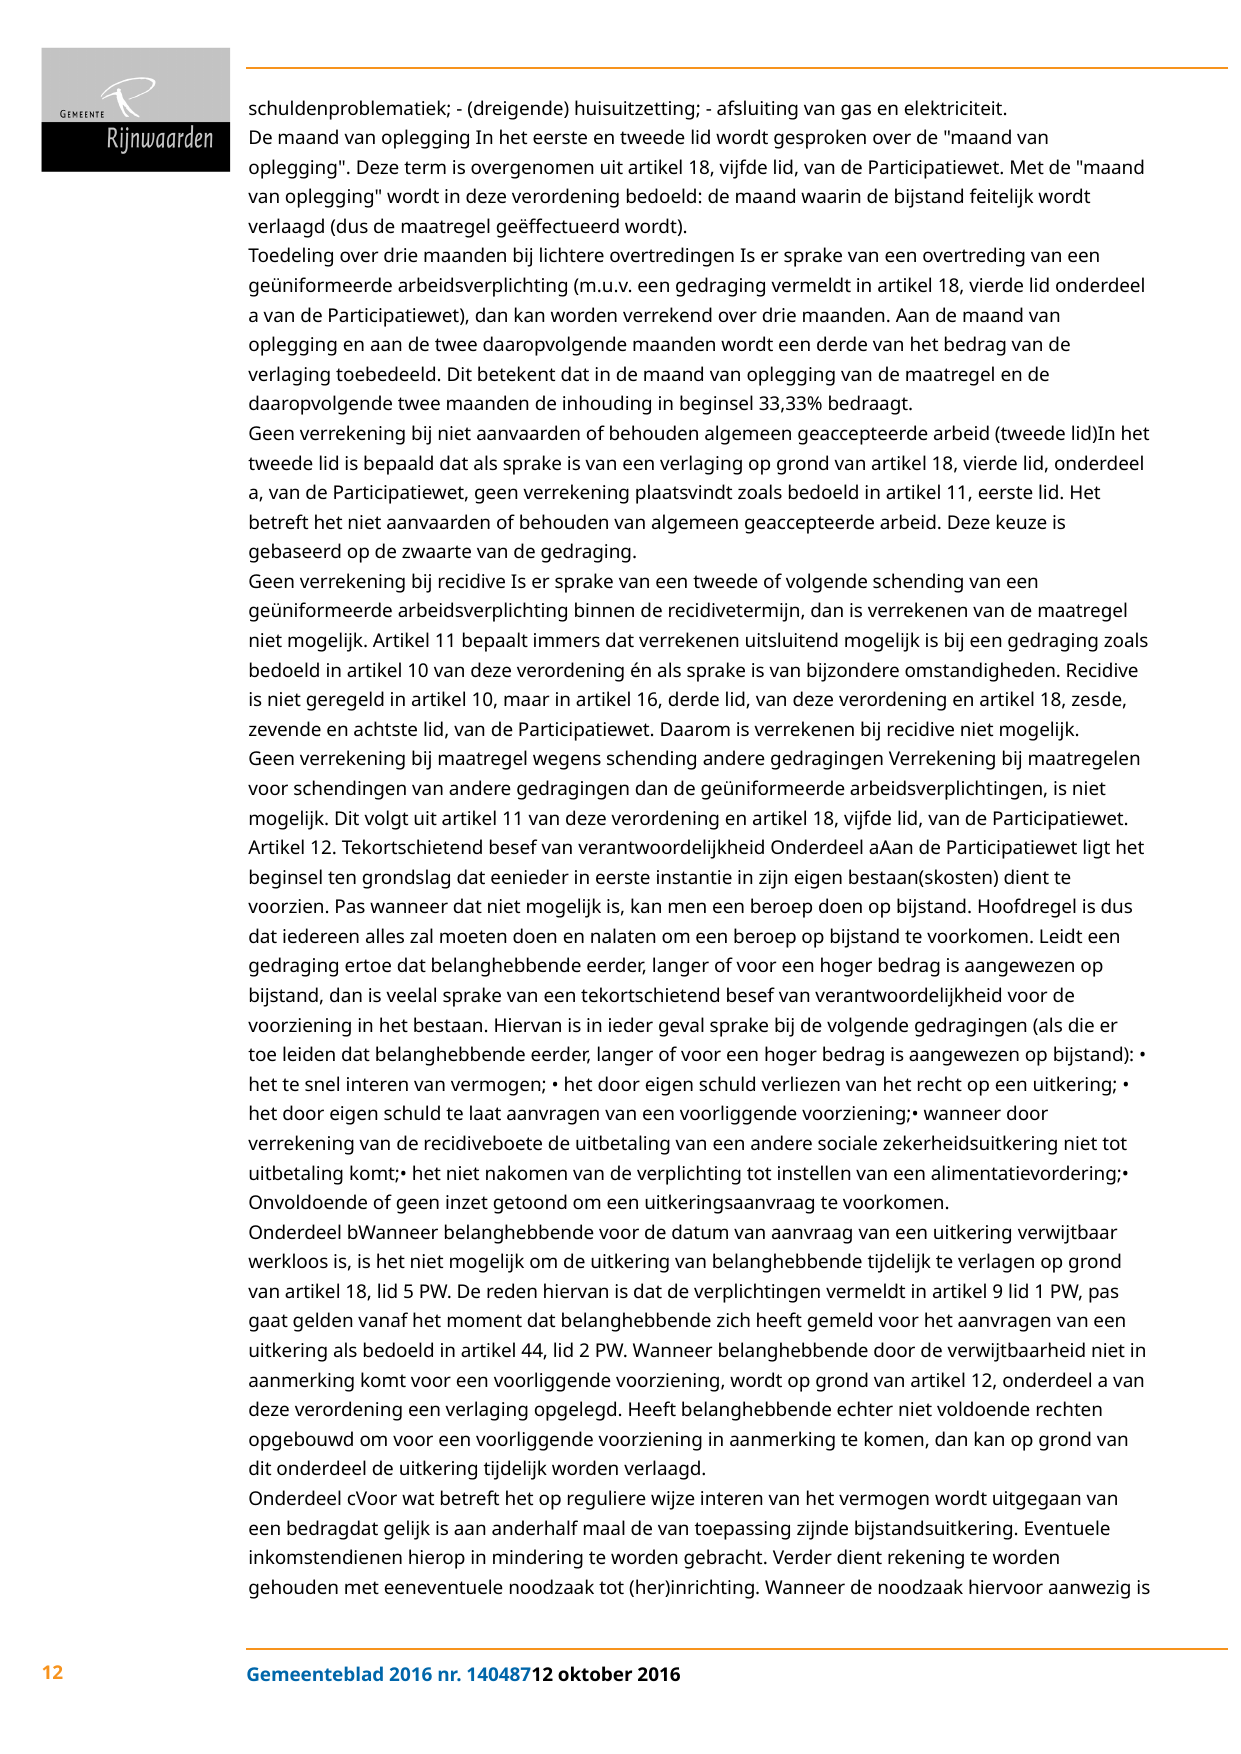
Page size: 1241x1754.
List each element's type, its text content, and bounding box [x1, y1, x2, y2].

text Onderdeel bWanneer belanghebbende voor de datum van aanvraag van een uitkering verwijtbaar werkloos is, is het niet mogelijk om de uitkering van belanghebbende tijdelijk te verlagen op grond van artikel 18, lid 5 PW. De reden hiervan is dat de verplichtingen vermeldt in artikel 9 lid 1 PW, pas gaat gelden vanaf het moment dat belanghebbende zich heeft gemeld voor het aanvragen van een uitkering als bedoeld in artikel 44, lid 2 PW. Wanneer belanghebbende door de verwijtbaarheid niet in aanmerking komt voor een voorliggende voorziening, wordt op grond van artikel 12, onderdeel a van deze verordening een verlaging opgelegd. Heeft belanghebbende echter niet voldoende rechten opgebouwd om voor een voorliggende voorziening in aanmerking te komen, dan kan op grond van dit onderdeel de uitkering tijdelijk worden verlaagd. [248, 1219, 1152, 1481]
text De maand van oplegging In het eerste en tweede lid wordt gesproken over de "maand van oplegging". Deze term is overgenomen uit artikel 18, vijfde lid, van de Participatiewet. Met de "maand van oplegging" wordt in deze verordening bedoeld: de maand waarin de bijstand feitelijk wordt verlaagd (dus de maatregel geëffectueerd wordt). [248, 124, 1152, 239]
text Geen verrekening bij recidive Is er sprake van een tweede of volgende schending van een geüniformeerde arbeidsverplichting binnen de recidivetermijn, dan is verrekenen van de maatregel niet mogelijk. Artikel 11 bepaalt immers dat verrekenen uitsluitend mogelijk is bij een gedraging zoals bedoeld in artikel 10 van deze verordening én als sprake is van bijzondere omstandigheden. Recidive is niet geregeld in artikel 10, maar in artikel 16, derde lid, van deze verordening en artikel 18, zesde, zevende en achtste lid, van de Participatiewet. Daarom is verrekenen bij recidive niet mogelijk. [248, 568, 1152, 742]
text Geen verrekening bij maatregel wegens schending andere gedragingen Verrekening bij maatregelen voor schendingen van andere gedragingen dan de geüniformeerde arbeidsverplichtingen, is niet mogelijk. Dit volgt uit artikel 11 van deze verordening en artikel 18, vijfde lid, van de Participatiewet. [248, 746, 1152, 831]
text Toedeling over drie maanden bij lichtere overtredingen Is er sprake van een overtreding van een geüniformeerde arbeidsverplichting (m.u.v. een gedraging vermeldt in artikel 18, vierde lid onderdeel a van de Participatiewet), dan kan worden verrekend over drie maanden. Aan de maand van oplegging en aan de twee daaropvolgende maanden wordt een derde van het bedrag van de verlaging toebedeeld. Dit betekent dat in de maand van oplegging van de maatregel en de daaropvolgende twee maanden de inhouding in beginsel 33,33% bedraagt. [248, 243, 1152, 416]
text Artikel 12. Tekortschietend besef van verantwoordelijkheid Onderdeel aAan de Participatiewet ligt het beginsel ten grondslag dat eenieder in eerste instantie in zijn eigen bestaan(skosten) dient te voorzien. Pas wanneer dat niet mogelijk is, kan men een beroep doen op bijstand. Hoofdregel is dus dat iedereen alles zal moeten doen en nalaten om een beroep op bijstand te voorkomen. Leidt een gedraging ertoe dat belanghebbende eerder, langer of voor een hoger bedrag is aangewezen op bijstand, dan is veelal sprake van een tekortschietend besef van verantwoordelijkheid voor de voorziening in het bestaan. Hiervan is in ieder geval sprake bij de volgende gedragingen (als die er toe leiden dat belanghebbende eerder, langer of voor een hoger bedrag is aangewezen op bijstand): • het te snel interen van vermogen; • het door eigen schuld verliezen van het recht op een uitkering; • het door eigen schuld te laat aanvragen van een voorliggende voorziening;• wanneer door verrekening van de recidiveboete de uitbetaling van een andere sociale zekerheidsuitkering niet tot uitbetaling komt;• het niet nakomen van de verplichting tot instellen van een alimentatievordering;• Onvoldoende of geen inzet getoond om een uitkeringsaanvraag te voorkomen. [248, 834, 1152, 1215]
picture [41, 47, 231, 172]
text Onderdeel cVoor wat betreft het op reguliere wijze interen van het vermogen wordt uitgegaan van een bedragdat gelijk is aan anderhalf maal de van toepassing zijnde bijstandsuitkering. Eventuele inkomstendienen hierop in mindering te worden gebracht. Verder dient rekening te worden gehouden met eeneventuele noodzaak tot (her)inrichting. Wanneer de noodzaak hiervoor aanwezig is [248, 1485, 1152, 1600]
text Geen verrekening bij niet aanvaarden of behouden algemeen geaccepteerde arbeid (tweede lid)In het tweede lid is bepaald dat als sprake is van een verlaging op grond van artikel 18, vierde lid, onderdeel a, van de Participatiewet, geen verrekening plaatsvindt zoals bedoeld in artikel 11, eerste lid. Het betreft het niet aanvaarden of behouden van algemeen geaccepteerde arbeid. Deze keuze is gebaseerd op de zwaarte van de gedraging. [248, 420, 1152, 564]
text schuldenproblematiek; - (dreigende) huisuitzetting; - afsluiting van gas en elektriciteit. [248, 95, 1152, 121]
